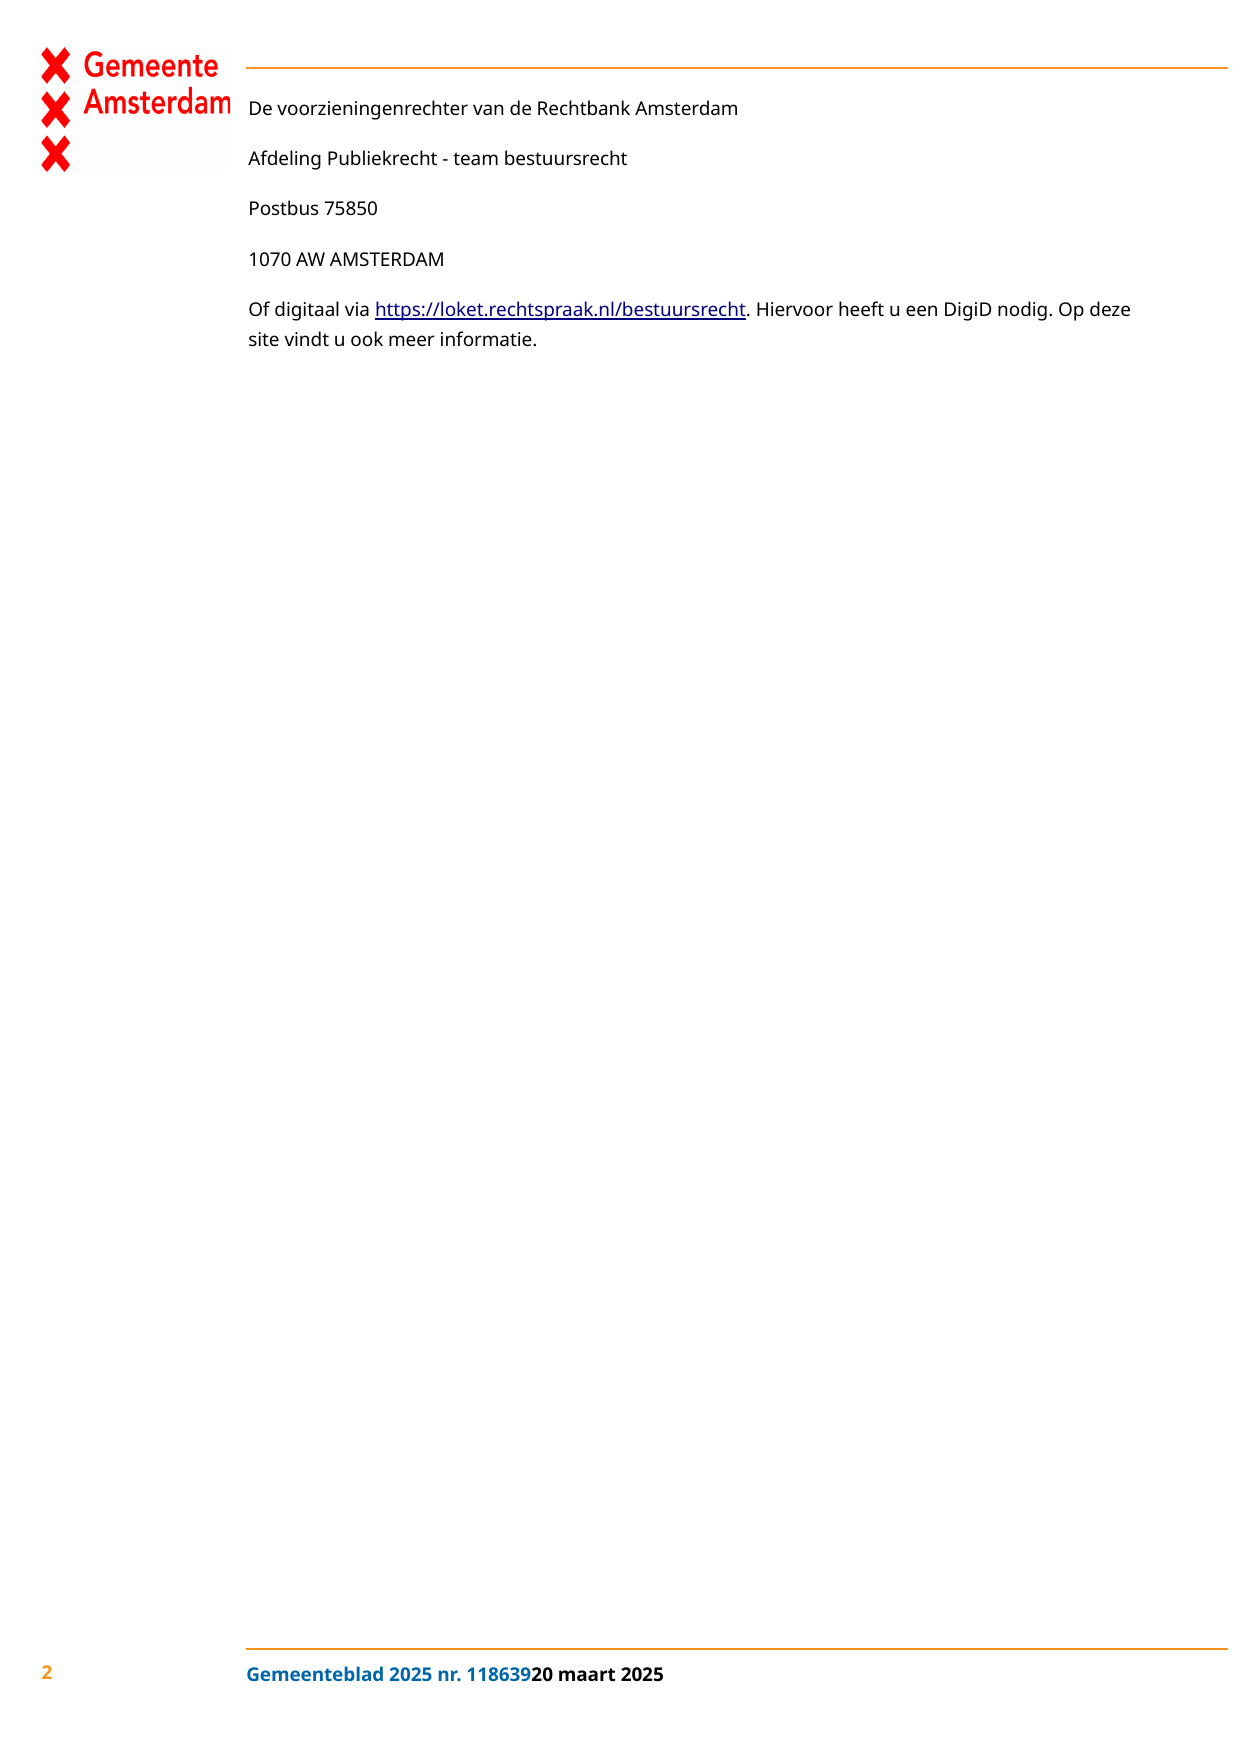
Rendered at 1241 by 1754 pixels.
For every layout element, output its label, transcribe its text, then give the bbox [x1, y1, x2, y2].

text Of digitaal via https://loket.rechtspraak.nl/bestuursrecht. Hiervoor heeft u een DigiD nodig. Op deze site vindt u ook meer informatie. [248, 296, 1152, 352]
text 1070 AW AMSTERDAM [248, 246, 1152, 272]
text Afdeling Publiekrecht - team bestuursrecht [248, 145, 1152, 171]
picture [41, 47, 231, 172]
text De voorzieningenrechter van de Rechtbank Amsterdam [248, 95, 1152, 121]
text Postbus 75850 [248, 196, 1152, 221]
